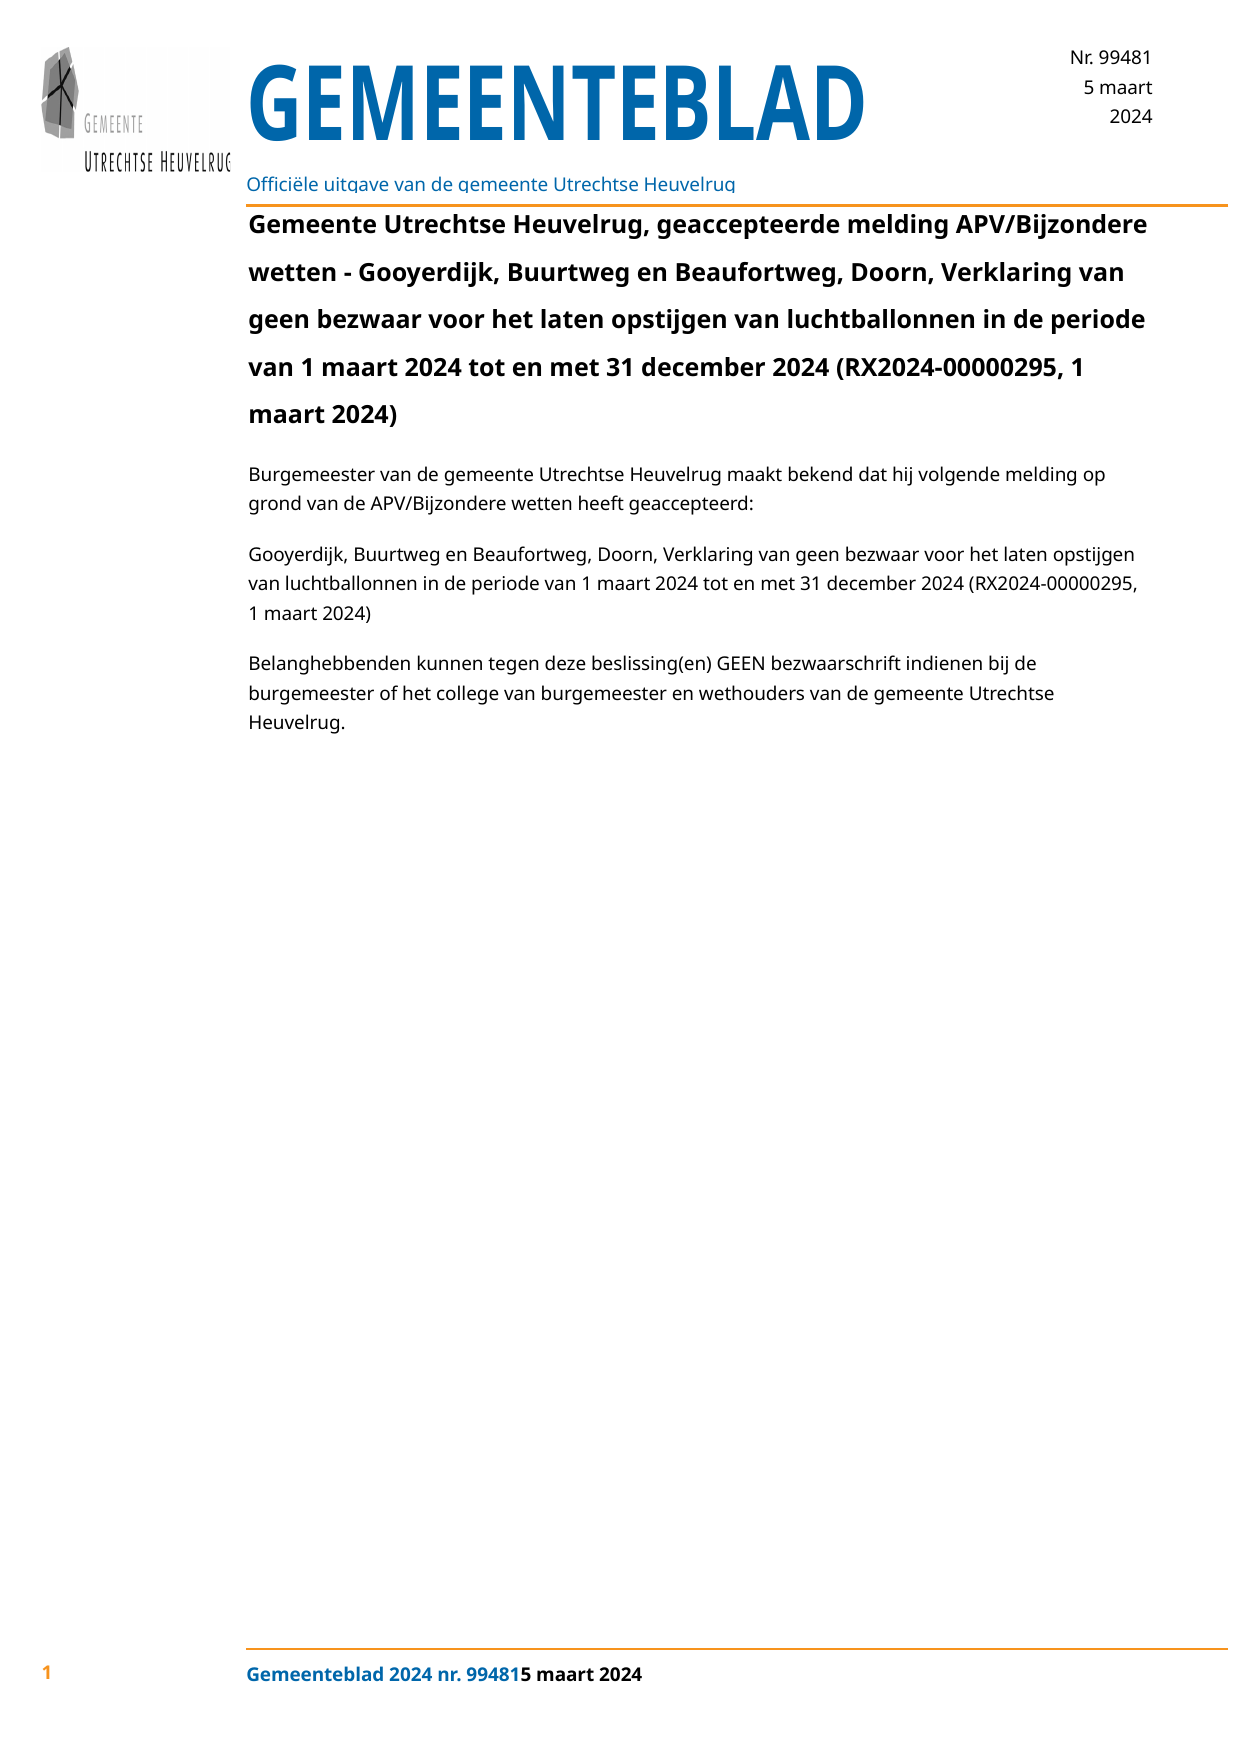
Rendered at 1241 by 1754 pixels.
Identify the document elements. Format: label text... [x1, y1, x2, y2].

text Gooyerdijk, Buurtweg en Beaufortweg, Doorn, Verklaring van geen bezwaar voor het laten opstijgen van luchtballonnen in de periode van 1 maart 2024 tot en met 31 december 2024 (RX2024-00000295, 1 maart 2024) [248, 541, 1152, 626]
picture [41, 47, 231, 172]
text Belanghebbenden kunnen tegen deze beslissing(en) GEEN bezwaarschrift indienen bij de burgemeester of het college van burgemeester en wethouders van de gemeente Utrechtse Heuvelrug. [248, 650, 1152, 735]
text Gemeente Utrechtse Heuvelrug, geaccepteerde melding APV/Bijzondere wetten - Gooyerdijk, Buurtweg en Beaufortweg, Doorn, Verklaring van geen bezwaar voor het laten opstijgen van luchtballonnen in de periode van 1 maart 2024 tot en met 31 december 2024 (RX2024-00000295, 1 maart 2024) [248, 207, 1152, 431]
text Burgemeester van de gemeente Utrechtse Heuvelrug maakt bekend dat hij volgende melding op grond van de APV/Bijzondere wetten heeft geaccepteerd: [248, 461, 1152, 516]
